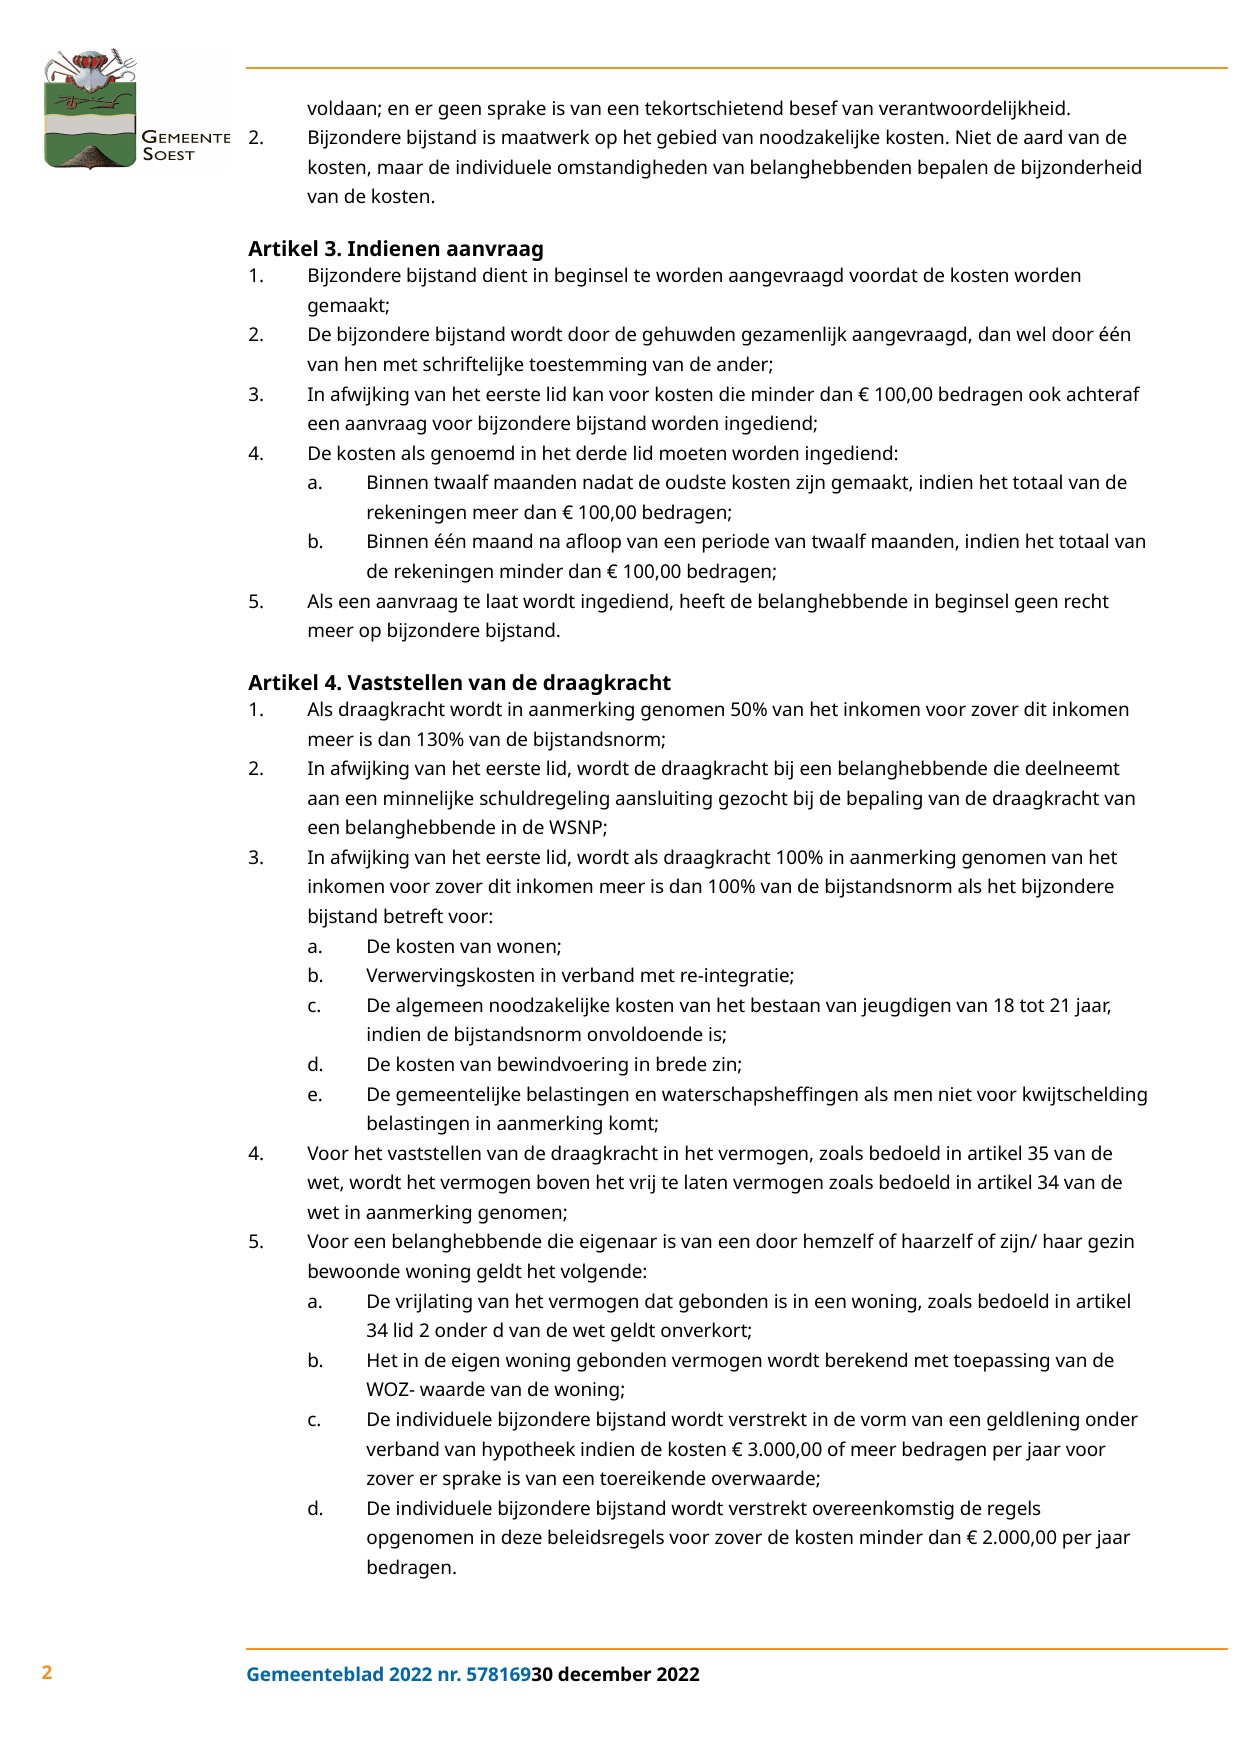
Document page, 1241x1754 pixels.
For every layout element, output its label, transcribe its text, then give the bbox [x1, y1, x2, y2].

list Als een aanvraag te laat wordt ingediend, heeft de belanghebbende in beginsel geen recht meer op bijzondere bijstand. [248, 588, 1152, 643]
list De kosten van wonen; [307, 933, 1152, 959]
text Artikel 3. Indienen aanvraag [248, 234, 1152, 262]
list Het in de eigen woning gebonden vermogen wordt berekend met toepassing van de WOZ- waarde van de woning; [307, 1347, 1152, 1402]
list De individuele bijzondere bijstand wordt verstrekt overeenkomstig de regels opgenomen in deze beleidsregels voor zover de kosten minder dan € 2.000,00 per jaar bedragen. [307, 1495, 1152, 1580]
list Verwervingskosten in verband met re-integratie; [307, 962, 1152, 988]
list Bijzondere bijstand is maatwerk op het gebied van noodzakelijke kosten. Niet de aard van de kosten, maar de individuele omstandigheden van belanghebbenden bepalen de bijzonderheid van de kosten. [248, 124, 1152, 209]
list De gemeentelijke belastingen en waterschapsheffingen als men niet voor kwijtschelding belastingen in aanmerking komt; [307, 1081, 1152, 1136]
list In afwijking van het eerste lid kan voor kosten die minder dan € 100,00 bedragen ook achteraf een aanvraag voor bijzondere bijstand worden ingediend; [248, 381, 1152, 436]
list De algemeen noodzakelijke kosten van het bestaan van jeugdigen van 18 tot 21 jaar, indien de bijstandsnorm onvoldoende is; [307, 992, 1152, 1047]
list Binnen twaalf maanden nadat de oudste kosten zijn gemaakt, indien het totaal van de rekeningen meer dan € 100,00 bedragen; [307, 469, 1152, 525]
list In afwijking van het eerste lid, wordt als draagkracht 100% in aanmerking genomen van het inkomen voor zover dit inkomen meer is dan 100% van de bijstandsnorm als het bijzondere bijstand betreft voor: [248, 844, 1152, 929]
text Artikel 4. Vaststellen van de draagkracht [248, 668, 1152, 696]
list In afwijking van het eerste lid, wordt de draagkracht bij een belanghebbende die deelneemt aan een minnelijke schuldregeling aansluiting gezocht bij de bepaling van de draagkracht van een belanghebbende in de WSNP; [248, 755, 1152, 840]
list De individuele bijzondere bijstand wordt verstrekt in de vorm van een geldlening onder verband van hypotheek indien de kosten € 3.000,00 of meer bedragen per jaar voor zover er sprake is van een toereikende overwaarde; [307, 1406, 1152, 1491]
list voldaan; en er geen sprake is van een tekortschietend besef van verantwoordelijkheid. [248, 95, 1152, 121]
list De kosten als genoemd in het derde lid moeten worden ingediend: [248, 440, 1152, 466]
list De bijzondere bijstand wordt door de gehuwden gezamenlijk aangevraagd, dan wel door één van hen met schriftelijke toestemming van de ander; [248, 322, 1152, 377]
list Voor een belanghebbende die eigenaar is van een door hemzelf of haarzelf of zijn/ haar gezin bewoonde woning geldt het volgende: [248, 1229, 1152, 1284]
list De kosten van bewindvoering in brede zin; [307, 1051, 1152, 1077]
list Als draagkracht wordt in aanmerking genomen 50% van het inkomen voor zover dit inkomen meer is dan 130% van de bijstandsnorm; [248, 696, 1152, 752]
list Bijzondere bijstand dient in beginsel te worden aangevraagd voordat de kosten worden gemaakt; [248, 262, 1152, 318]
list De vrijlating van het vermogen dat gebonden is in een woning, zoals bedoeld in artikel 34 lid 2 onder d van de wet geldt onverkort; [307, 1288, 1152, 1343]
picture [41, 47, 231, 172]
list Voor het vaststellen van de draagkracht in het vermogen, zoals bedoeld in artikel 35 van de wet, wordt het vermogen boven het vrij te laten vermogen zoals bedoeld in artikel 34 van de wet in aanmerking genomen; [248, 1140, 1152, 1225]
list Binnen één maand na afloop van een periode van twaalf maanden, indien het totaal van de rekeningen minder dan € 100,00 bedragen; [307, 529, 1152, 584]
